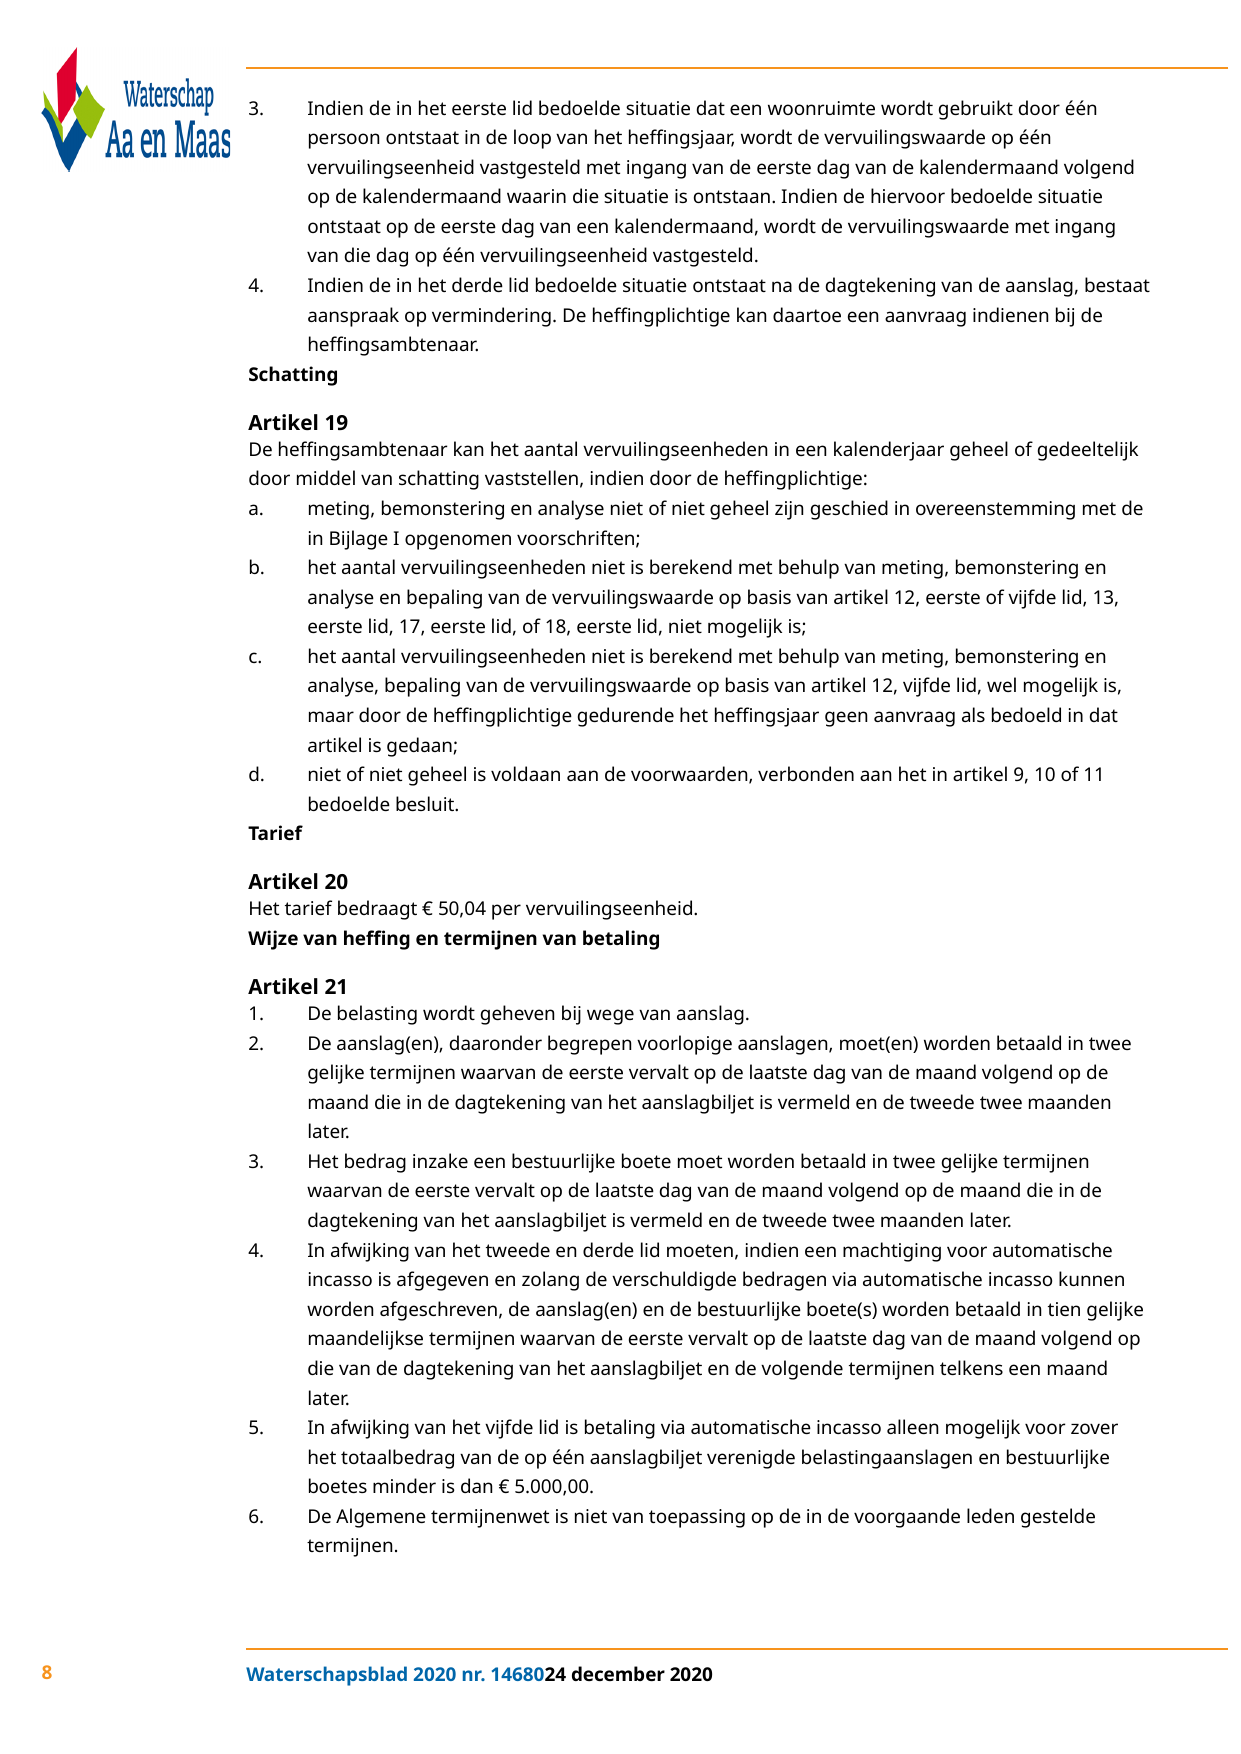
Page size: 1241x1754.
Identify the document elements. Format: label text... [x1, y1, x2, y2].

list Indien de in het derde lid bedoelde situatie ontstaat na de dagtekening van de aanslag, bestaat aanspraak op vermindering. De heffingplichtige kan daartoe een aanvraag indienen bij de heffingsambtenaar. [248, 272, 1152, 357]
text Het tarief bedraagt € 50,04 per vervuilingseenheid. [248, 896, 1152, 921]
list Indien de in het eerste lid bedoelde situatie dat een woonruimte wordt gebruikt door één persoon ontstaat in de loop van het heffingsjaar, wordt de vervuilingswaarde op één vervuilingseenheid vastgesteld met ingang van de eerste dag van de kalendermaand volgend op de kalendermaand waarin die situatie is ontstaan. Indien de hiervoor bedoelde situatie ontstaat op de eerste dag van een kalendermaand, wordt de vervuilingswaarde met ingang van die dag op één vervuilingseenheid vastgesteld. [248, 95, 1152, 268]
list In afwijking van het vijfde lid is betaling via automatische incasso alleen mogelijk voor zover het totaalbedrag van de op één aanslagbiljet verenigde belastingaanslagen en bestuurlijke boetes minder is dan € 5.000,00. [248, 1414, 1152, 1499]
list De Algemene termijnenwet is niet van toepassing op de in de voorgaande leden gestelde termijnen. [248, 1503, 1152, 1558]
list meting, bemonstering en analyse niet of niet geheel zijn geschied in overeenstemming met de in Bijlage I opgenomen voorschriften; [248, 495, 1152, 551]
list het aantal vervuilingseenheden niet is berekend met behulp van meting, bemonstering en analyse en bepaling van de vervuilingswaarde op basis van artikel 12, eerste of vijfde lid, 13, eerste lid, 17, eerste lid, of 18, eerste lid, niet mogelijk is; [248, 554, 1152, 639]
text Wijze van heffing en termijnen van betaling [248, 925, 1152, 951]
text Artikel 21 [248, 972, 1152, 1000]
text Tarief [248, 821, 1152, 846]
picture [41, 47, 231, 172]
list niet of niet geheel is voldaan aan de voorwaarden, verbonden aan het in artikel 9, 10 of 11 bedoelde besluit. [248, 761, 1152, 817]
text Schatting [248, 361, 1152, 387]
text De heffingsambtenaar kan het aantal vervuilingseenheden in een kalenderjaar geheel of gedeeltelijk door middel van schatting vaststellen, indien door de heffingplichtige: [248, 436, 1152, 491]
text Artikel 19 [248, 408, 1152, 436]
list In afwijking van het tweede en derde lid moeten, indien een machtiging voor automatische incasso is afgegeven en zolang de verschuldigde bedragen via automatische incasso kunnen worden afgeschreven, de aanslag(en) en de bestuurlijke boete(s) worden betaald in tien gelijke maandelijkse termijnen waarvan de eerste vervalt op de laatste dag van de maand volgend op die van de dagtekening van het aanslagbiljet en de volgende termijnen telkens een maand later. [248, 1237, 1152, 1411]
list De belasting wordt geheven bij wege van aanslag. [248, 1000, 1152, 1026]
list het aantal vervuilingseenheden niet is berekend met behulp van meting, bemonstering en analyse, bepaling van de vervuilingswaarde op basis van artikel 12, vijfde lid, wel mogelijk is, maar door de heffingplichtige gedurende het heffingsjaar geen aanvraag als bedoeld in dat artikel is gedaan; [248, 643, 1152, 758]
list Het bedrag inzake een bestuurlijke boete moet worden betaald in twee gelijke termijnen waarvan de eerste vervalt op de laatste dag van de maand volgend op de maand die in de dagtekening van het aanslagbiljet is vermeld en de tweede twee maanden later. [248, 1148, 1152, 1233]
text Artikel 20 [248, 867, 1152, 896]
list De aanslag(en), daaronder begrepen voorlopige aanslagen, moet(en) worden betaald in twee gelijke termijnen waarvan de eerste vervalt op de laatste dag van de maand volgend op de maand die in de dagtekening van het aanslagbiljet is vermeld en de tweede twee maanden later. [248, 1030, 1152, 1144]
